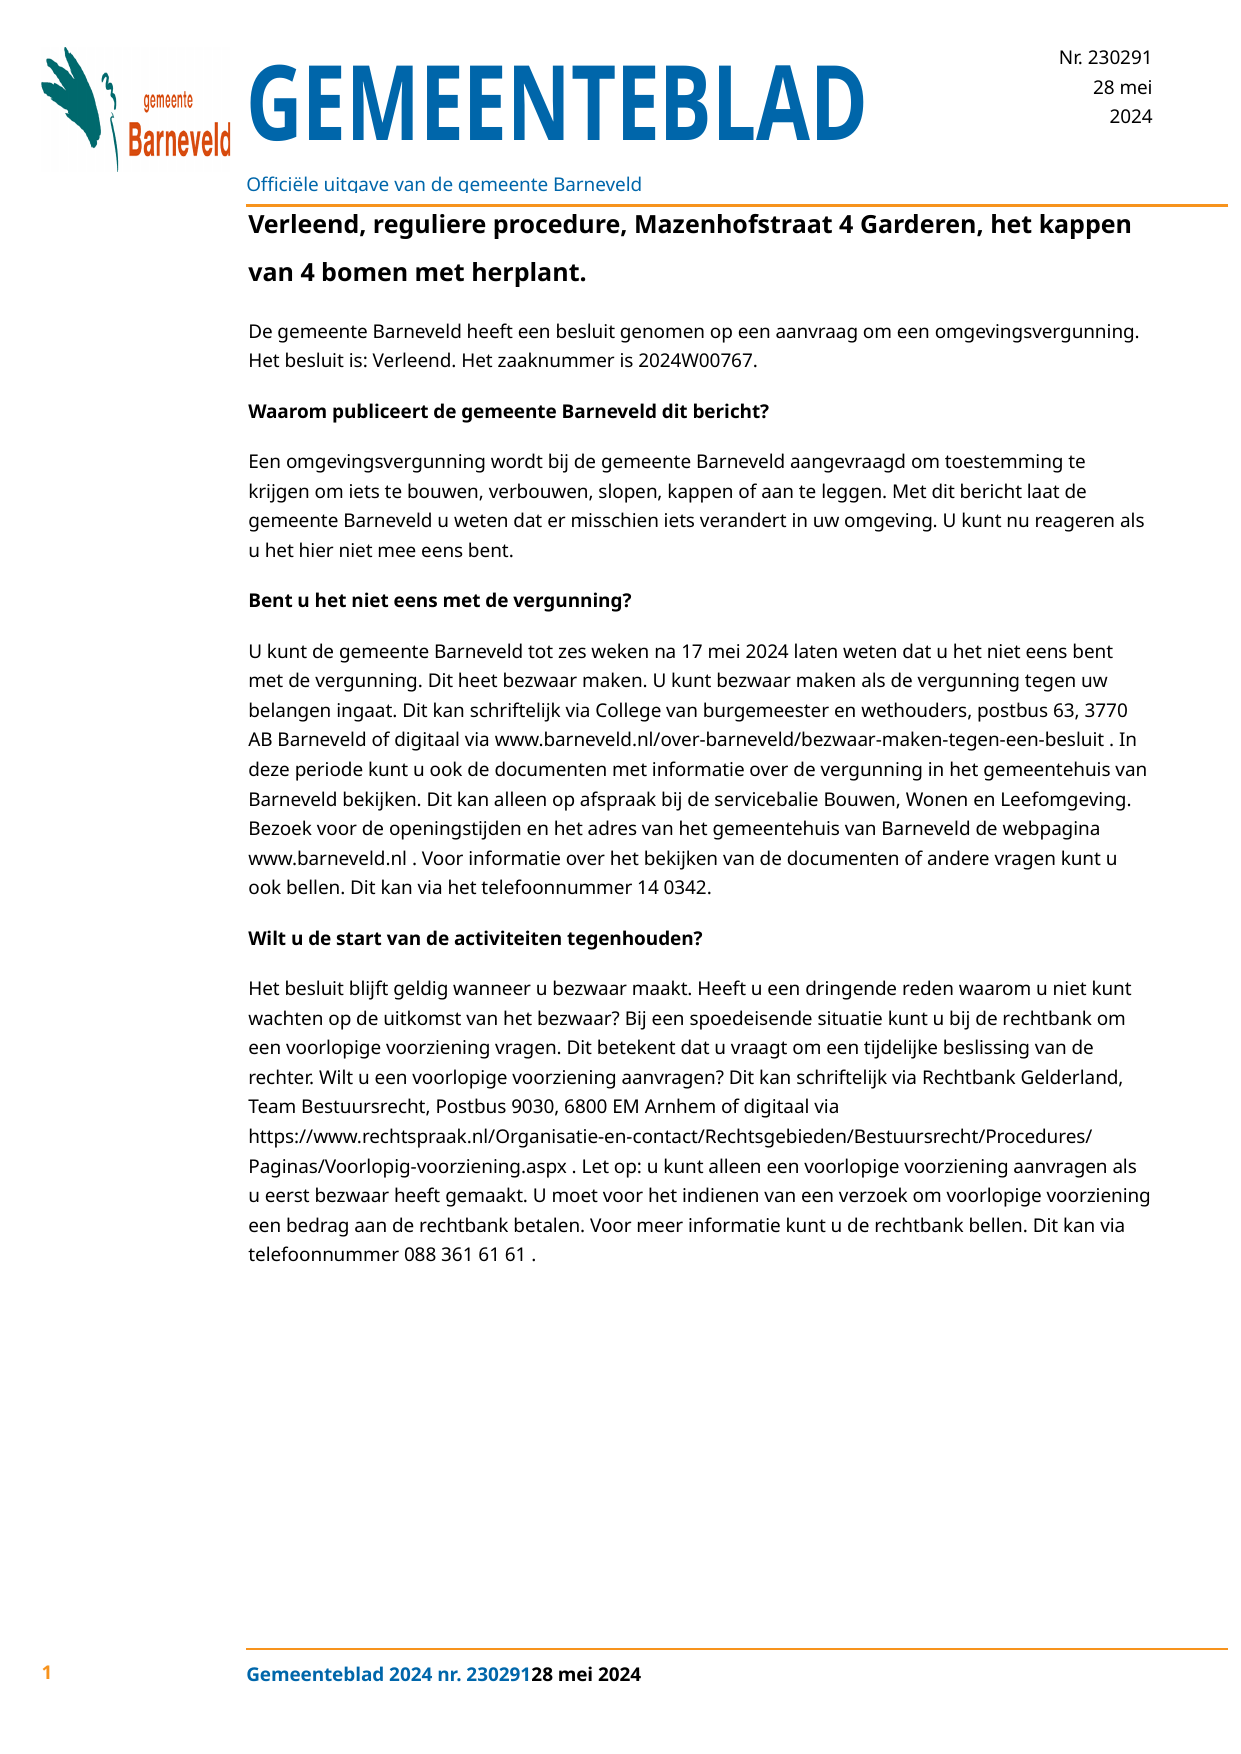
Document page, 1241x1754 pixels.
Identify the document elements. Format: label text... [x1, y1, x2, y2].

text Waarom publiceert de gemeente Barneveld dit bericht? [248, 398, 1152, 424]
text De gemeente Barneveld heeft een besluit genomen op een aanvraag om een omgevingsvergunning. Het besluit is: Verleend. Het zaaknummer is 2024W00767. [248, 318, 1152, 373]
picture [41, 47, 231, 172]
text Een omgevingsvergunning wordt bij de gemeente Barneveld aangevraagd om toestemming te krijgen om iets te bouwen, verbouwen, slopen, kappen of aan te leggen. Met dit bericht laat de gemeente Barneveld u weten dat er misschien iets verandert in uw omgeving. U kunt nu reageren als u het hier niet mee eens bent. [248, 448, 1152, 563]
text U kunt de gemeente Barneveld tot zes weken na 17 mei 2024 laten weten dat u het niet eens bent met de vergunning. Dit heet bezwaar maken. U kunt bezwaar maken als de vergunning tegen uw belangen ingaat. Dit kan schriftelijk via College van burgemeester en wethouders, postbus 63, 3770 AB Barneveld of digitaal via www.barneveld.nl/over-barneveld/bezwaar-maken-tegen-een-besluit . In deze periode kunt u ook de documenten met informatie over de vergunning in het gemeentehuis van Barneveld bekijken. Dit kan alleen op afspraak bij de servicebalie Bouwen, Wonen en Leefomgeving. Bezoek voor de openingstijden en het adres van het gemeentehuis van Barneveld de webpagina www.barneveld.nl . Voor informatie over het bekijken van de documenten of andere vragen kunt u ook bellen. Dit kan via het telefoonnummer 14 0342. [248, 638, 1152, 900]
text Verleend, reguliere procedure, Mazenhofstraat 4 Garderen, het kappen van 4 bomen met herplant. [248, 207, 1152, 288]
text Bent u het niet eens met de vergunning? [248, 587, 1152, 613]
text Het besluit blijft geldig wanneer u bezwaar maakt. Heeft u een dringende reden waarom u niet kunt wachten op de uitkomst van het bezwaar? Bij een spoedeisende situatie kunt u bij de rechtbank om een voorlopige voorziening vragen. Dit betekent dat u vraagt om een tijdelijke beslissing van de rechter. Wilt u een voorlopige voorziening aanvragen? Dit kan schriftelijk via Rechtbank Gelderland, Team Bestuursrecht, Postbus 9030, 6800 EM Arnhem of digitaal via https://www.rechtspraak.nl/Organisatie-en-contact/Rechtsgebieden/Bestuursrecht/Procedures/Paginas/Voorlopig-voorziening.aspx . Let op: u kunt alleen een voorlopige voorziening aanvragen als u eerst bezwaar heeft gemaakt. U moet voor het indienen van een verzoek om voorlopige voorziening een bedrag aan de rechtbank betalen. Voor meer informatie kunt u de rechtbank bellen. Dit kan via telefoonnummer 088 361 61 61 . [248, 975, 1152, 1267]
text Wilt u de start van de activiteiten tegenhouden? [248, 925, 1152, 951]
